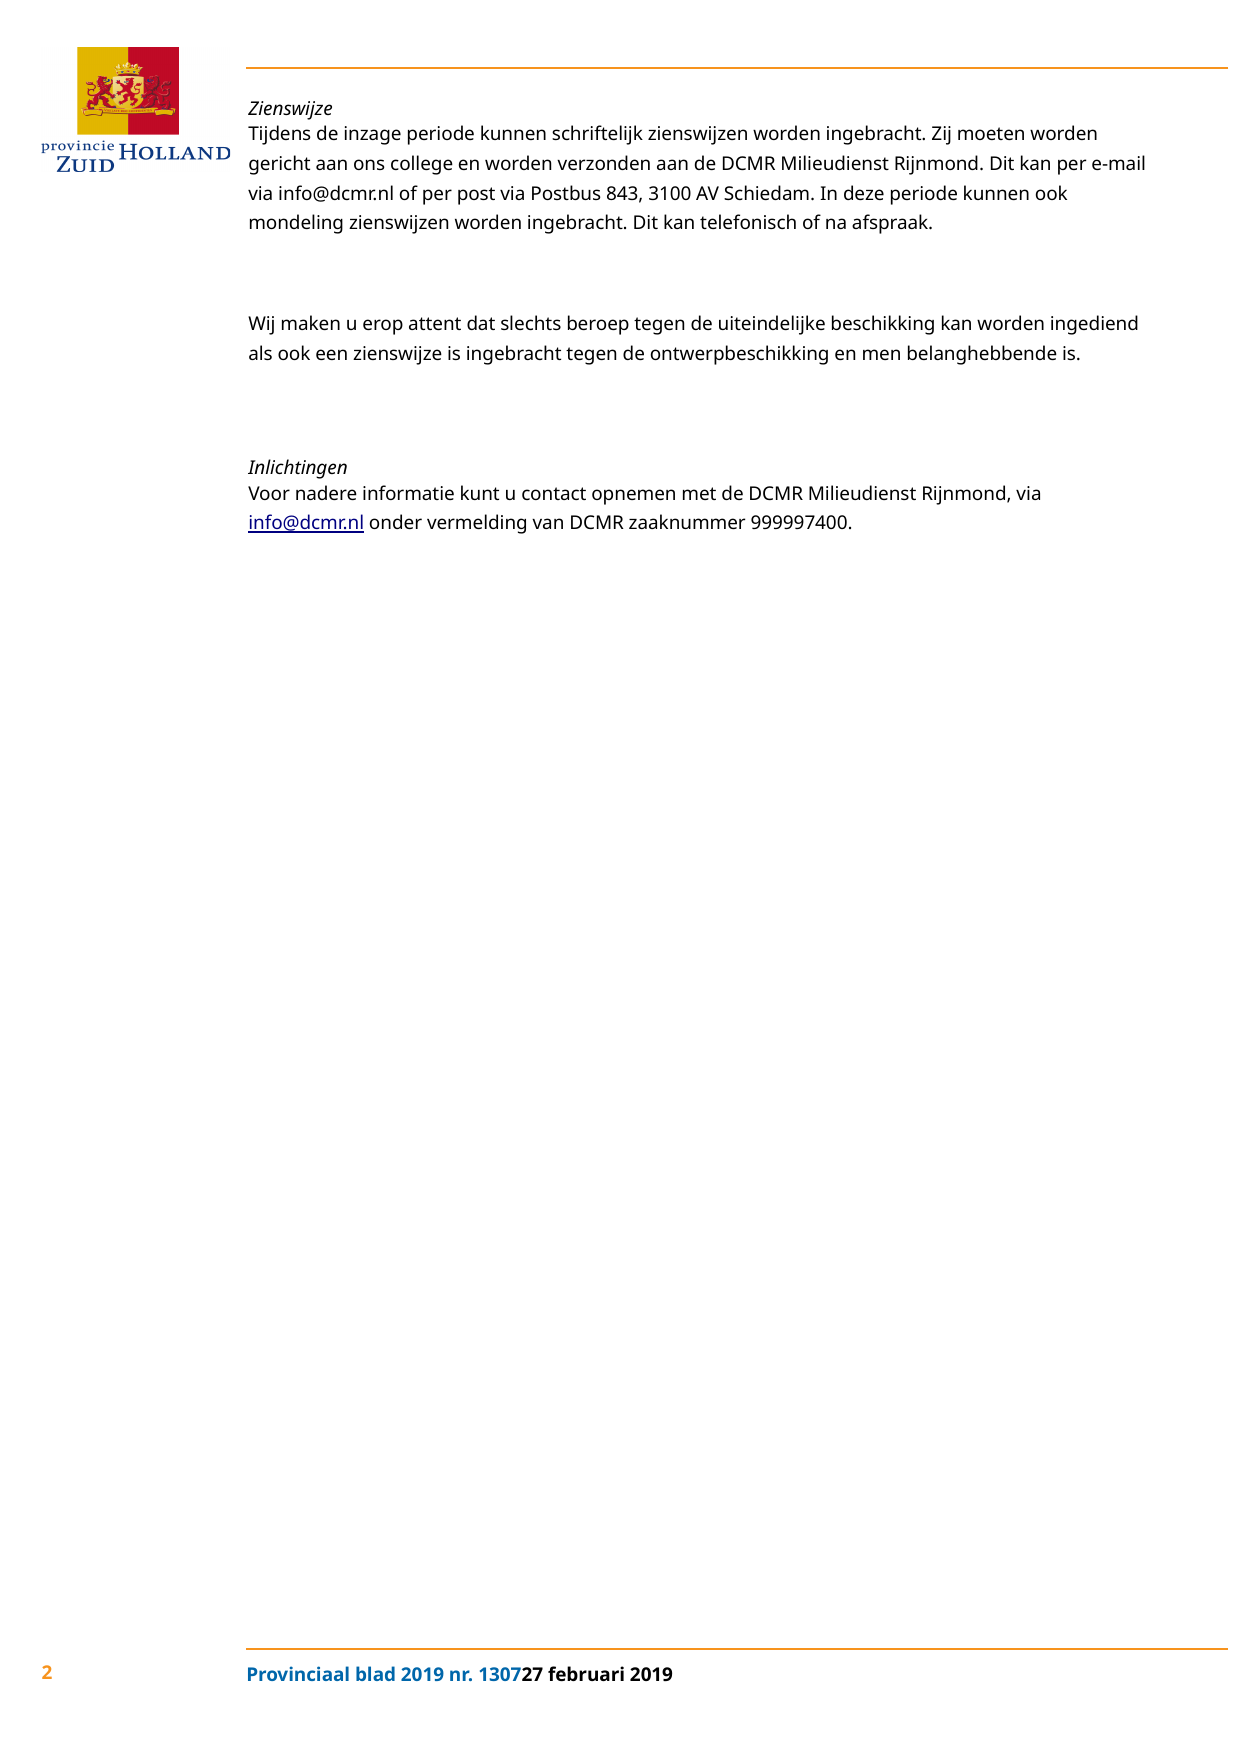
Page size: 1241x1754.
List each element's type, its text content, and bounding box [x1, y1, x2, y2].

text Tijdens de inzage periode kunnen schriftelijk zienswijzen worden ingebracht. Zij moeten worden gericht aan ons college en worden verzonden aan de DCMR Milieudienst Rijnmond. Dit kan per e-mail via info@dcmr.nl of per post via Postbus 843, 3100 AV Schiedam. In deze periode kunnen ook mondeling zienswijzen worden ingebracht. Dit kan telefonisch of na afspraak. [248, 121, 1152, 235]
text Voor nadere informatie kunt u contact opnemen met de DCMR Milieudienst Rijnmond, via info@dcmr.nl onder vermelding van DCMR zaaknummer 999997400. [248, 480, 1152, 535]
text Inlichtingen [248, 454, 1152, 480]
picture [41, 47, 231, 172]
text Zienswijze [248, 95, 1152, 121]
text Wij maken u erop attent dat slechts beroep tegen de uiteindelijke beschikking kan worden ingediend als ook een zienswijze is ingebracht tegen de ontwerpbeschikking en men belanghebbende is. [248, 310, 1152, 365]
